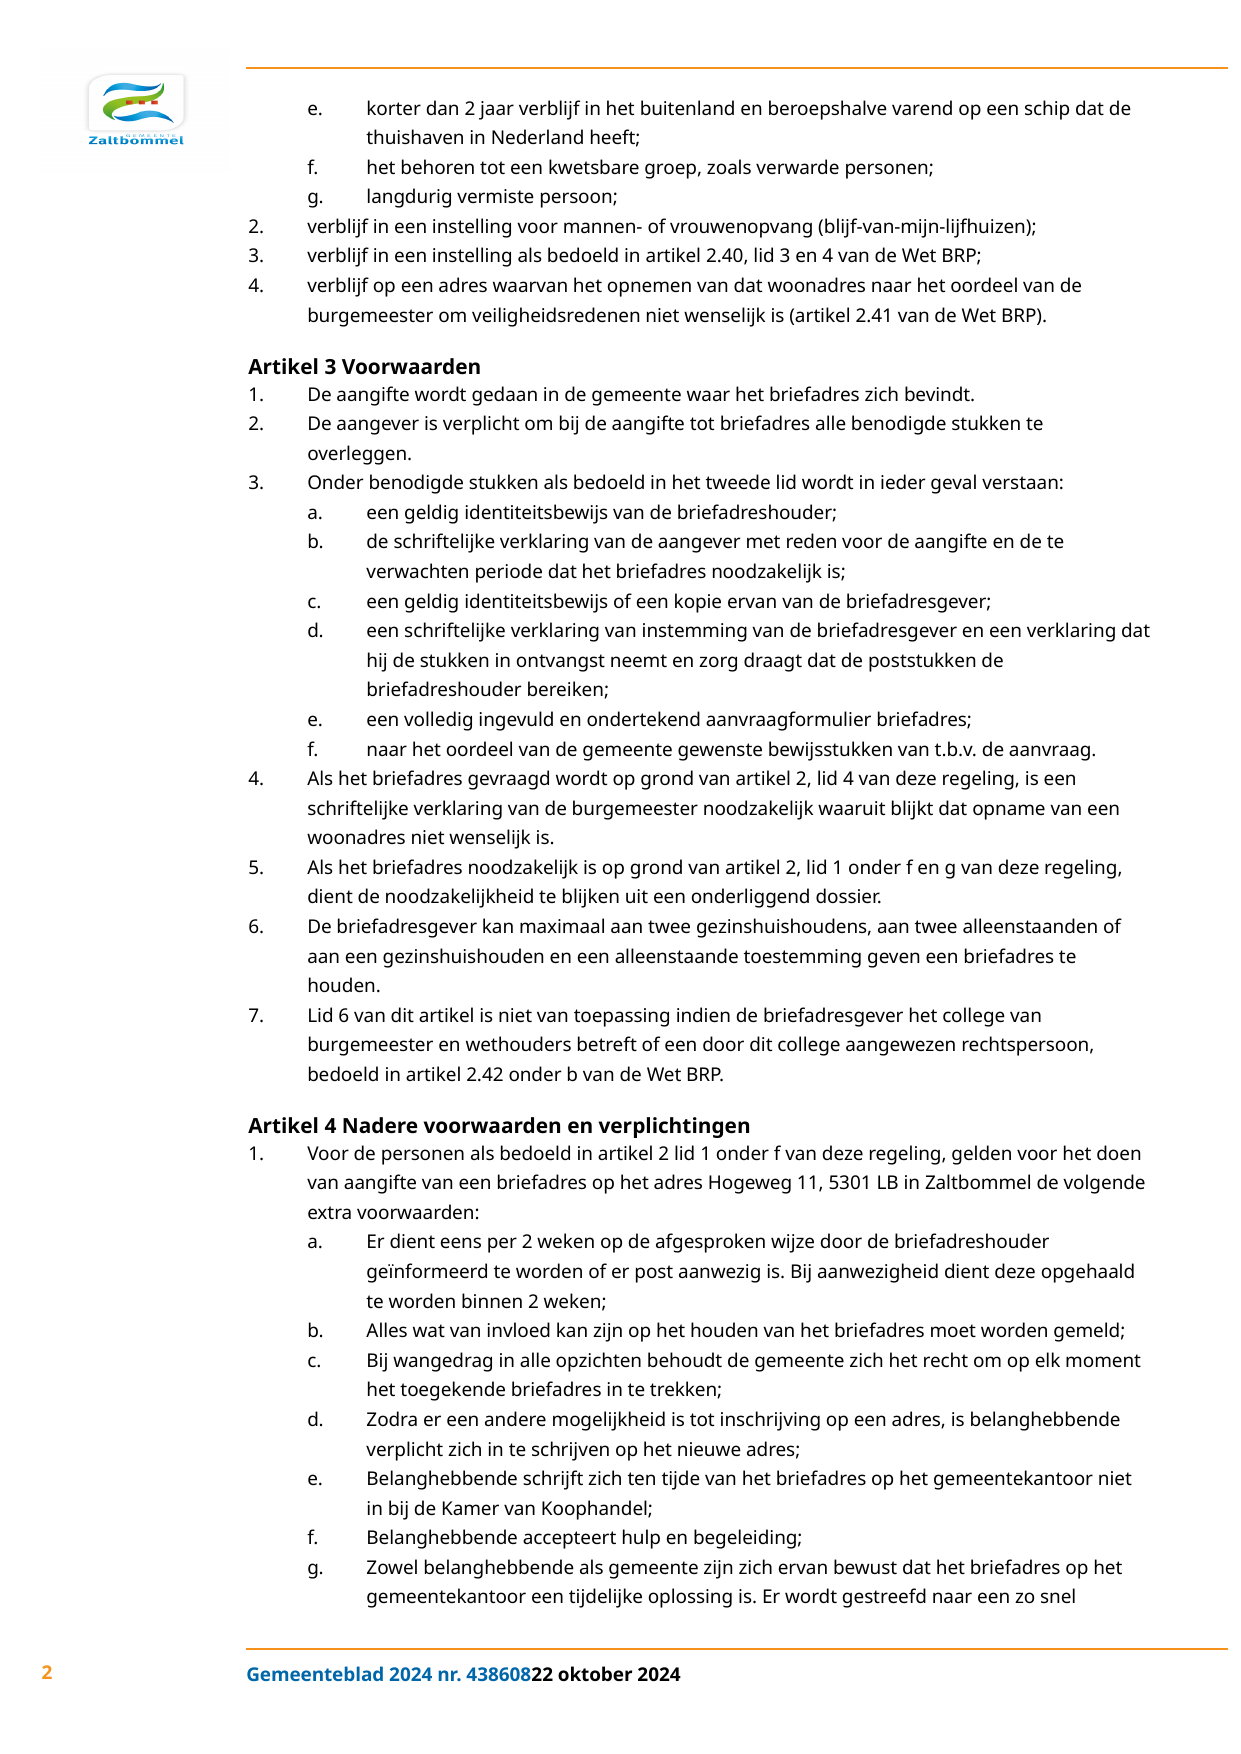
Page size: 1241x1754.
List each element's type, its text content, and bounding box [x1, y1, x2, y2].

list verblijf in een instelling voor mannen- of vrouwenopvang (blijf-van-mijn-lijfhuizen); [248, 213, 1152, 239]
text Artikel 3 Voorwaarden [248, 352, 1152, 381]
list verblijf op een adres waarvan het opnemen van dat woonadres naar het oordeel van de burgemeester om veiligheidsredenen niet wenselijk is (artikel 2.41 van de Wet BRP). [248, 272, 1152, 328]
list het behoren tot een kwetsbare groep, zoals verwarde personen; [307, 154, 1152, 180]
list een geldig identiteitsbewijs of een kopie ervan van de briefadresgever; [307, 588, 1152, 613]
list een volledig ingevuld en ondertekend aanvraagformulier briefadres; [307, 706, 1152, 732]
list Zodra er een andere mogelijkheid is tot inschrijving op een adres, is belanghebbende verplicht zich in te schrijven op het nieuwe adres; [307, 1406, 1152, 1462]
list langdurig vermiste persoon; [307, 183, 1152, 209]
list Lid 6 van dit artikel is niet van toepassing indien de briefadresgever het college van burgemeester en wethouders betreft of een door dit college aangewezen rechtspersoon, bedoeld in artikel 2.42 onder b van de Wet BRP. [248, 1002, 1152, 1087]
list Belanghebbende schrijft zich ten tijde van het briefadres op het gemeentekantoor niet in bij de Kamer van Koophandel; [307, 1465, 1152, 1521]
list Als het briefadres gevraagd wordt op grond van artikel 2, lid 4 van deze regeling, is een schriftelijke verklaring van de burgemeester noodzakelijk waaruit blijkt dat opname van een woonadres niet wenselijk is. [248, 765, 1152, 850]
list Voor de personen als bedoeld in artikel 2 lid 1 onder f van deze regeling, gelden voor het doen van aangifte van een briefadres op het adres Hogeweg 11, 5301 LB in Zaltbommel de volgende extra voorwaarden: [248, 1140, 1152, 1225]
list Er dient eens per 2 weken op de afgesproken wijze door de briefadreshouder geïnformeerd te worden of er post aanwezig is. Bij aanwezigheid dient deze opgehaald te worden binnen 2 weken; [307, 1229, 1152, 1314]
list De briefadresgever kan maximaal aan twee gezinshuishoudens, aan twee alleenstaanden of aan een gezinshuishouden en een alleenstaande toestemming geven een briefadres te houden. [248, 913, 1152, 998]
list Onder benodigde stukken als bedoeld in het tweede lid wordt in ieder geval verstaan: [248, 469, 1152, 495]
picture [41, 47, 231, 172]
list Zowel belanghebbende als gemeente zijn zich ervan bewust dat het briefadres op het gemeentekantoor een tijdelijke oplossing is. Er wordt gestreefd naar een zo snel [307, 1554, 1152, 1609]
list een geldig identiteitsbewijs van de briefadreshouder; [307, 499, 1152, 525]
list De aangifte wordt gedaan in de gemeente waar het briefadres zich bevindt. [248, 381, 1152, 406]
list naar het oordeel van de gemeente gewenste bewijsstukken van t.b.v. de aanvraag. [307, 736, 1152, 761]
list Bij wangedrag in alle opzichten behoudt de gemeente zich het recht om op elk moment het toegekende briefadres in te trekken; [307, 1347, 1152, 1402]
list Alles wat van invloed kan zijn op het houden van het briefadres moet worden gemeld; [307, 1317, 1152, 1343]
list korter dan 2 jaar verblijf in het buitenland en beroepshalve varend op een schip dat de thuishaven in Nederland heeft; [307, 95, 1152, 150]
list de schriftelijke verklaring van de aangever met reden voor de aangifte en de te verwachten periode dat het briefadres noodzakelijk is; [307, 529, 1152, 584]
list Belanghebbende accepteert hulp en begeleiding; [307, 1524, 1152, 1550]
list Als het briefadres noodzakelijk is op grond van artikel 2, lid 1 onder f en g van deze regeling, dient de noodzakelijkheid te blijken uit een onderliggend dossier. [248, 854, 1152, 909]
list een schriftelijke verklaring van instemming van de briefadresgever en een verklaring dat hij de stukken in ontvangst neemt en zorg draagt dat de poststukken de briefadreshouder bereiken; [307, 617, 1152, 702]
list De aangever is verplicht om bij de aangifte tot briefadres alle benodigde stukken te overleggen. [248, 410, 1152, 466]
text Artikel 4 Nadere voorwaarden en verplichtingen [248, 1112, 1152, 1140]
list verblijf in een instelling als bedoeld in artikel 2.40, lid 3 en 4 van de Wet BRP; [248, 243, 1152, 268]
